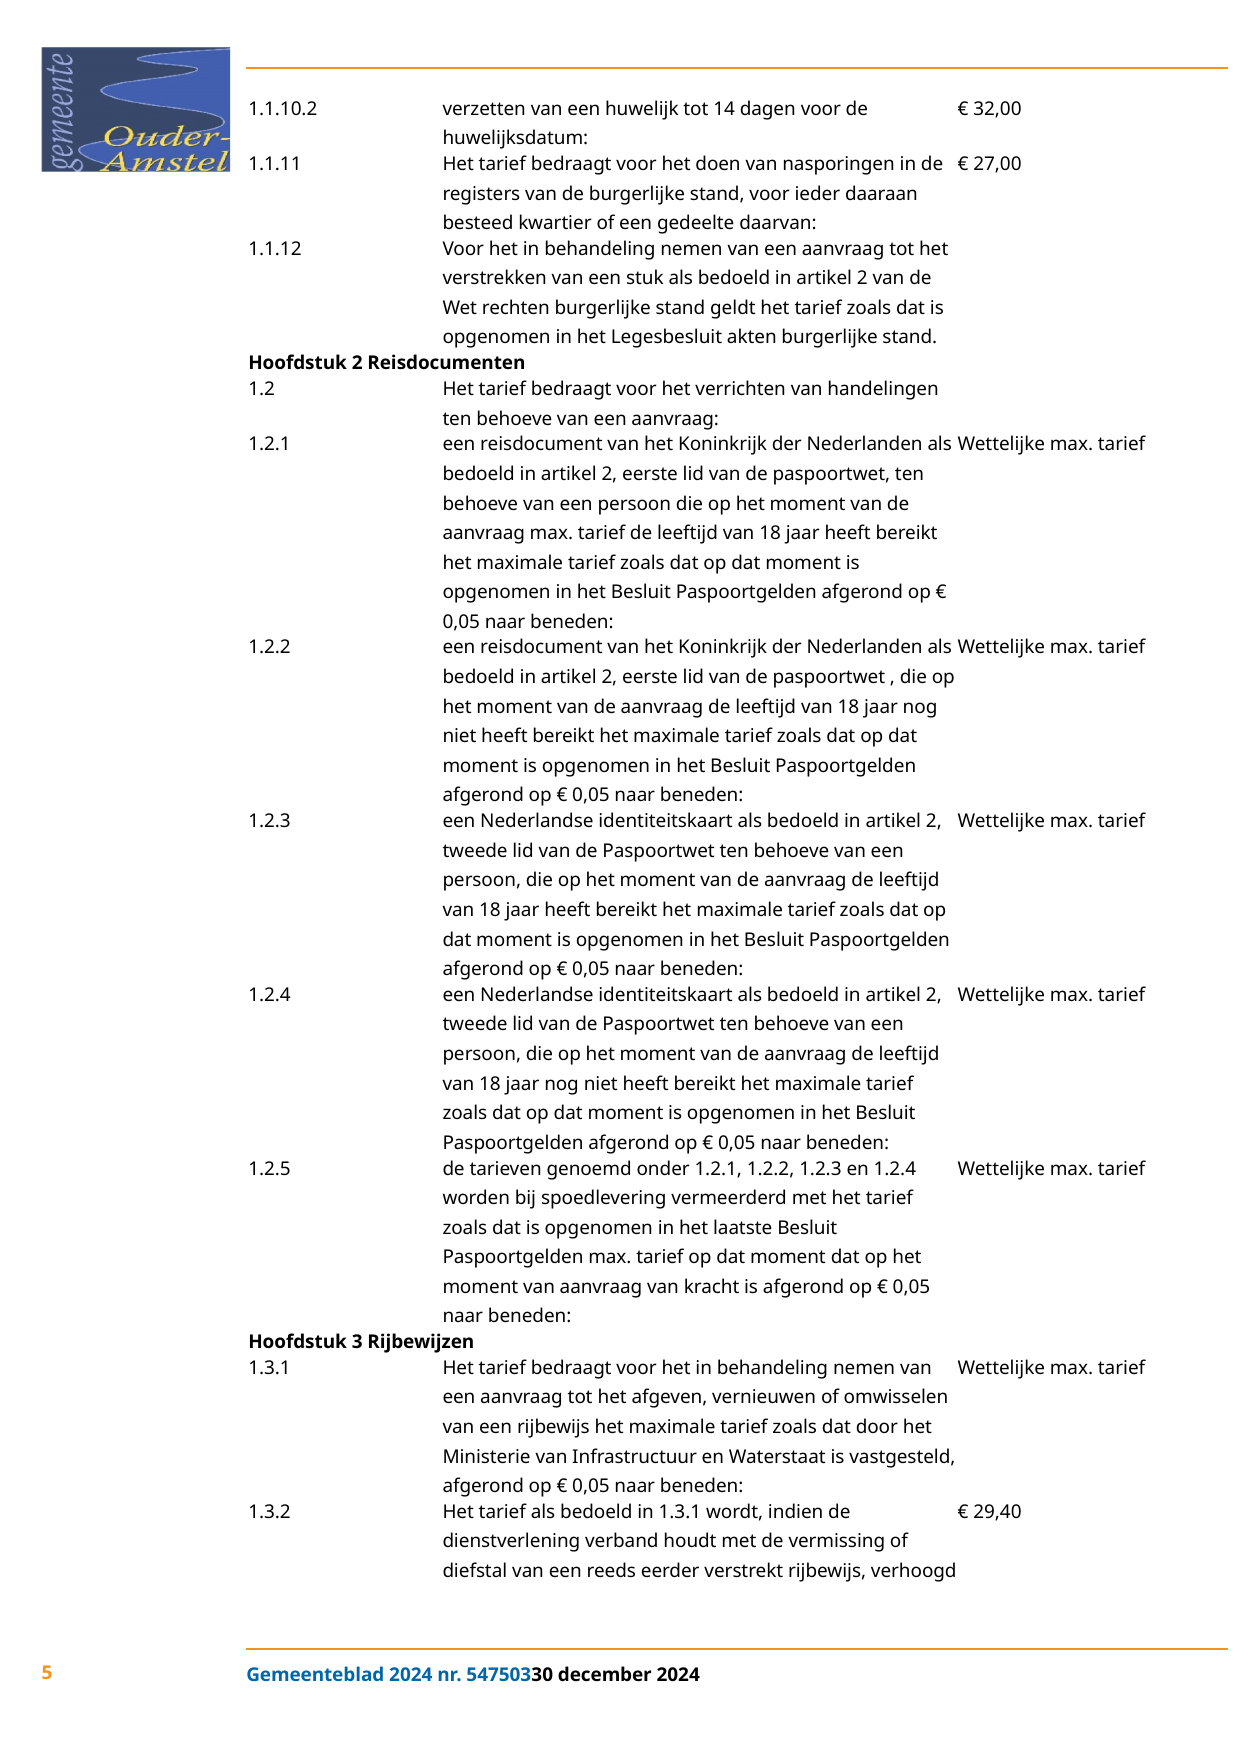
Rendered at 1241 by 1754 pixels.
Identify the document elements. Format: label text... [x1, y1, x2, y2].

table_cell 1.2.4 [248, 981, 442, 1155]
table_cell Wettelijke max. tarief [958, 431, 1152, 634]
table_cell Voor het in behandeling nemen van een aanvraag tot het verstrekken van een stuk als bedoeld in artikel 2 van de Wet rechten burgerlijke stand geldt het tarief zoals dat is opgenomen in het Legesbesluit akten burgerlijke stand. [442, 235, 957, 349]
table_cell Het tarief als bedoeld in 1.3.1 wordt, indien de dienstverlening verband houdt met de vermissing of diefstal van een reeds eerder verstrekt rijbewijs, verhoogd [442, 1498, 957, 1583]
table_cell [958, 375, 1152, 431]
table_cell Wettelijke max. tarief [958, 634, 1152, 807]
table_cell Hoofdstuk 2 Reisdocumenten [248, 350, 957, 375]
table_cell 1.1.11 [248, 150, 442, 235]
table_cell 1.3.1 [248, 1354, 442, 1498]
picture [41, 47, 231, 172]
table_cell € 32,00 [958, 95, 1152, 150]
table_cell 1.2.1 [248, 431, 442, 634]
table_cell Het tarief bedraagt voor het verrichten van handelingen ten behoeve van een aanvraag: [442, 375, 957, 431]
table_cell 1.1.10.2 [248, 95, 442, 150]
table_cell een Nederlandse identiteitskaart als bedoeld in artikel 2, tweede lid van de Paspoortwet ten behoeve van een persoon, die op het moment van de aanvraag de leeftijd van 18 jaar heeft bereikt het maximale tarief zoals dat op dat moment is opgenomen in het Besluit Paspoortgelden afgerond op € 0,05 naar beneden: [442, 808, 957, 981]
table_cell Wettelijke max. tarief [958, 981, 1152, 1155]
table_cell € 29,40 [958, 1498, 1152, 1583]
table_cell Wettelijke max. tarief [958, 1354, 1152, 1498]
table_cell 1.2.5 [248, 1155, 442, 1328]
table_cell 1.2.2 [248, 634, 442, 807]
table_cell 1.2 [248, 375, 442, 431]
table_cell de tarieven genoemd onder 1.2.1, 1.2.2, 1.2.3 en 1.2.4 worden bij spoedlevering vermeerderd met het tarief zoals dat is opgenomen in het laatste Besluit Paspoortgelden max. tarief op dat moment dat op het moment van aanvraag van kracht is afgerond op € 0,05 naar beneden: [442, 1155, 957, 1328]
table_cell een Nederlandse identiteitskaart als bedoeld in artikel 2, tweede lid van de Paspoortwet ten behoeve van een persoon, die op het moment van de aanvraag de leeftijd van 18 jaar nog niet heeft bereikt het maximale tarief zoals dat op dat moment is opgenomen in het Besluit Paspoortgelden afgerond op € 0,05 naar beneden: [442, 981, 957, 1155]
table_cell € 27,00 [958, 150, 1152, 235]
table_cell 1.2.3 [248, 808, 442, 981]
table_cell 1.1.12 [248, 235, 442, 349]
table_cell Het tarief bedraagt voor het doen van nasporingen in de registers van de burgerlijke stand, voor ieder daaraan besteed kwartier of een gedeelte daarvan: [442, 150, 957, 235]
table_cell [958, 235, 1152, 349]
table_cell 1.3.2 [248, 1498, 442, 1583]
table_cell Het tarief bedraagt voor het in behandeling nemen van een aanvraag tot het afgeven, vernieuwen of omwisselen van een rijbewijs het maximale tarief zoals dat door het Ministerie van Infrastructuur en Waterstaat is vastgesteld, afgerond op € 0,05 naar beneden: [442, 1354, 957, 1498]
table_cell Hoofdstuk 3 Rijbewijzen [248, 1328, 957, 1354]
table_cell [958, 1328, 1152, 1354]
table_cell een reisdocument van het Koninkrijk der Nederlanden als bedoeld in artikel 2, eerste lid van de paspoortwet , die op het moment van de aanvraag de leeftijd van 18 jaar nog niet heeft bereikt het maximale tarief zoals dat op dat moment is opgenomen in het Besluit Paspoortgelden afgerond op € 0,05 naar beneden: [442, 634, 957, 807]
table_cell [958, 350, 1152, 375]
table_cell Wettelijke max. tarief [958, 808, 1152, 981]
table_cell verzetten van een huwelijk tot 14 dagen voor de huwelijksdatum: [442, 95, 957, 150]
table_cell Wettelijke max. tarief [958, 1155, 1152, 1328]
table_cell een reisdocument van het Koninkrijk der Nederlanden als bedoeld in artikel 2, eerste lid van de paspoortwet, ten behoeve van een persoon die op het moment van de aanvraag max. tarief de leeftijd van 18 jaar heeft bereikt het maximale tarief zoals dat op dat moment is opgenomen in het Besluit Paspoortgelden afgerond op € 0,05 naar beneden: [442, 431, 957, 634]
